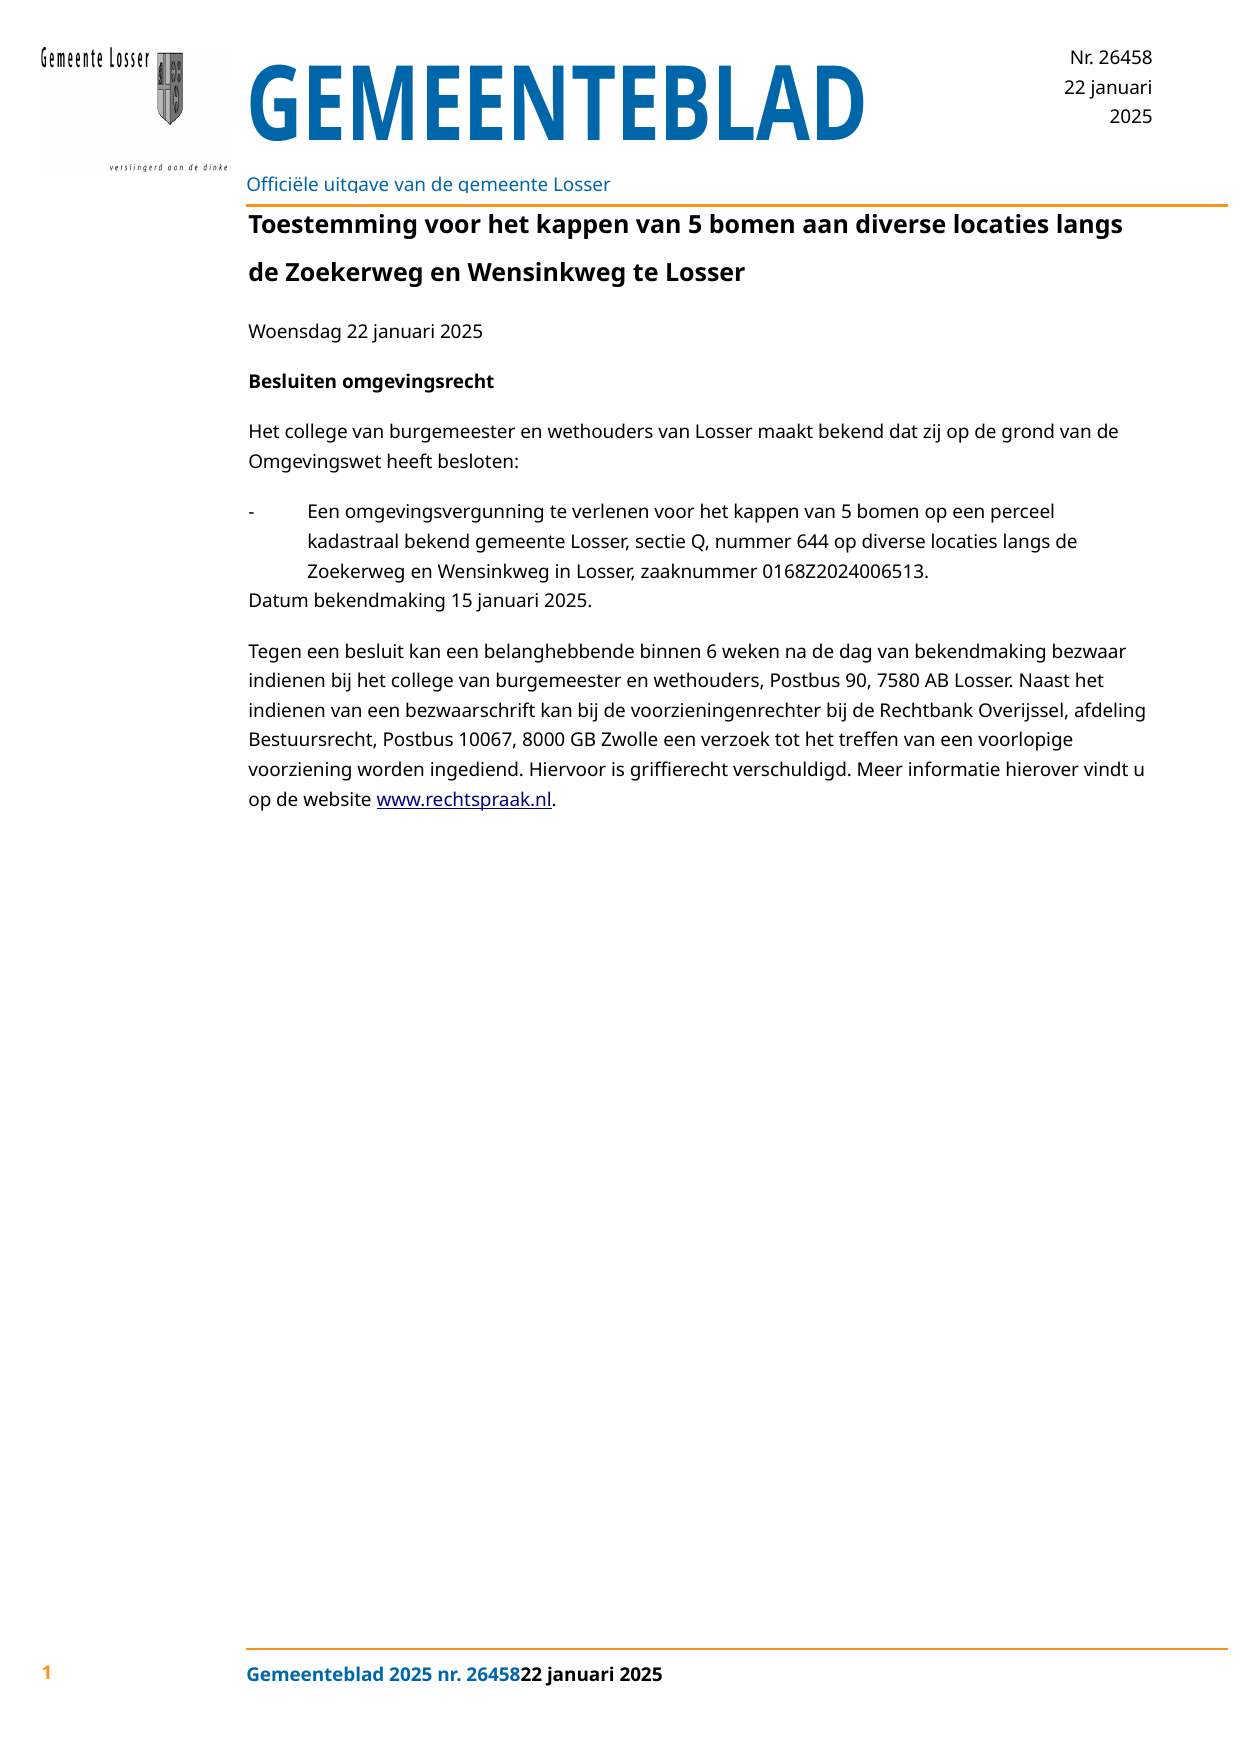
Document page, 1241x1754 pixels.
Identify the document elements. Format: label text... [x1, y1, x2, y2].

text Datum bekendmaking 15 januari 2025. [248, 587, 1152, 613]
picture [41, 47, 231, 172]
text Het college van burgemeester en wethouders van Losser maakt bekend dat zij op de grond van de Omgevingswet heeft besloten: [248, 419, 1152, 474]
text Besluiten omgevingsrecht [248, 368, 1152, 394]
list Een omgevingsvergunning te verlenen voor het kappen van 5 bomen op een perceel kadastraal bekend gemeente Losser, sectie Q, nummer 644 op diverse locaties langs de Zoekerweg en Wensinkweg in Losser, zaaknummer 0168Z2024006513. [248, 499, 1152, 584]
text Woensdag 22 januari 2025 [248, 318, 1152, 344]
text Tegen een besluit kan een belanghebbende binnen 6 weken na de dag van bekendmaking bezwaar indienen bij het college van burgemeester en wethouders, Postbus 90, 7580 AB Losser. Naast het indienen van een bezwaarschrift kan bij de voorzieningenrechter bij de Rechtbank Overijssel, afdeling Bestuursrecht, Postbus 10067, 8000 GB Zwolle een verzoek tot het treffen van een voorlopige voorziening worden ingediend. Hiervoor is griffierecht verschuldigd. Meer informatie hierover vindt u op de website www.rechtspraak.nl. [248, 638, 1152, 812]
text Toestemming voor het kappen van 5 bomen aan diverse locaties langs de Zoekerweg en Wensinkweg te Losser [248, 207, 1152, 288]
